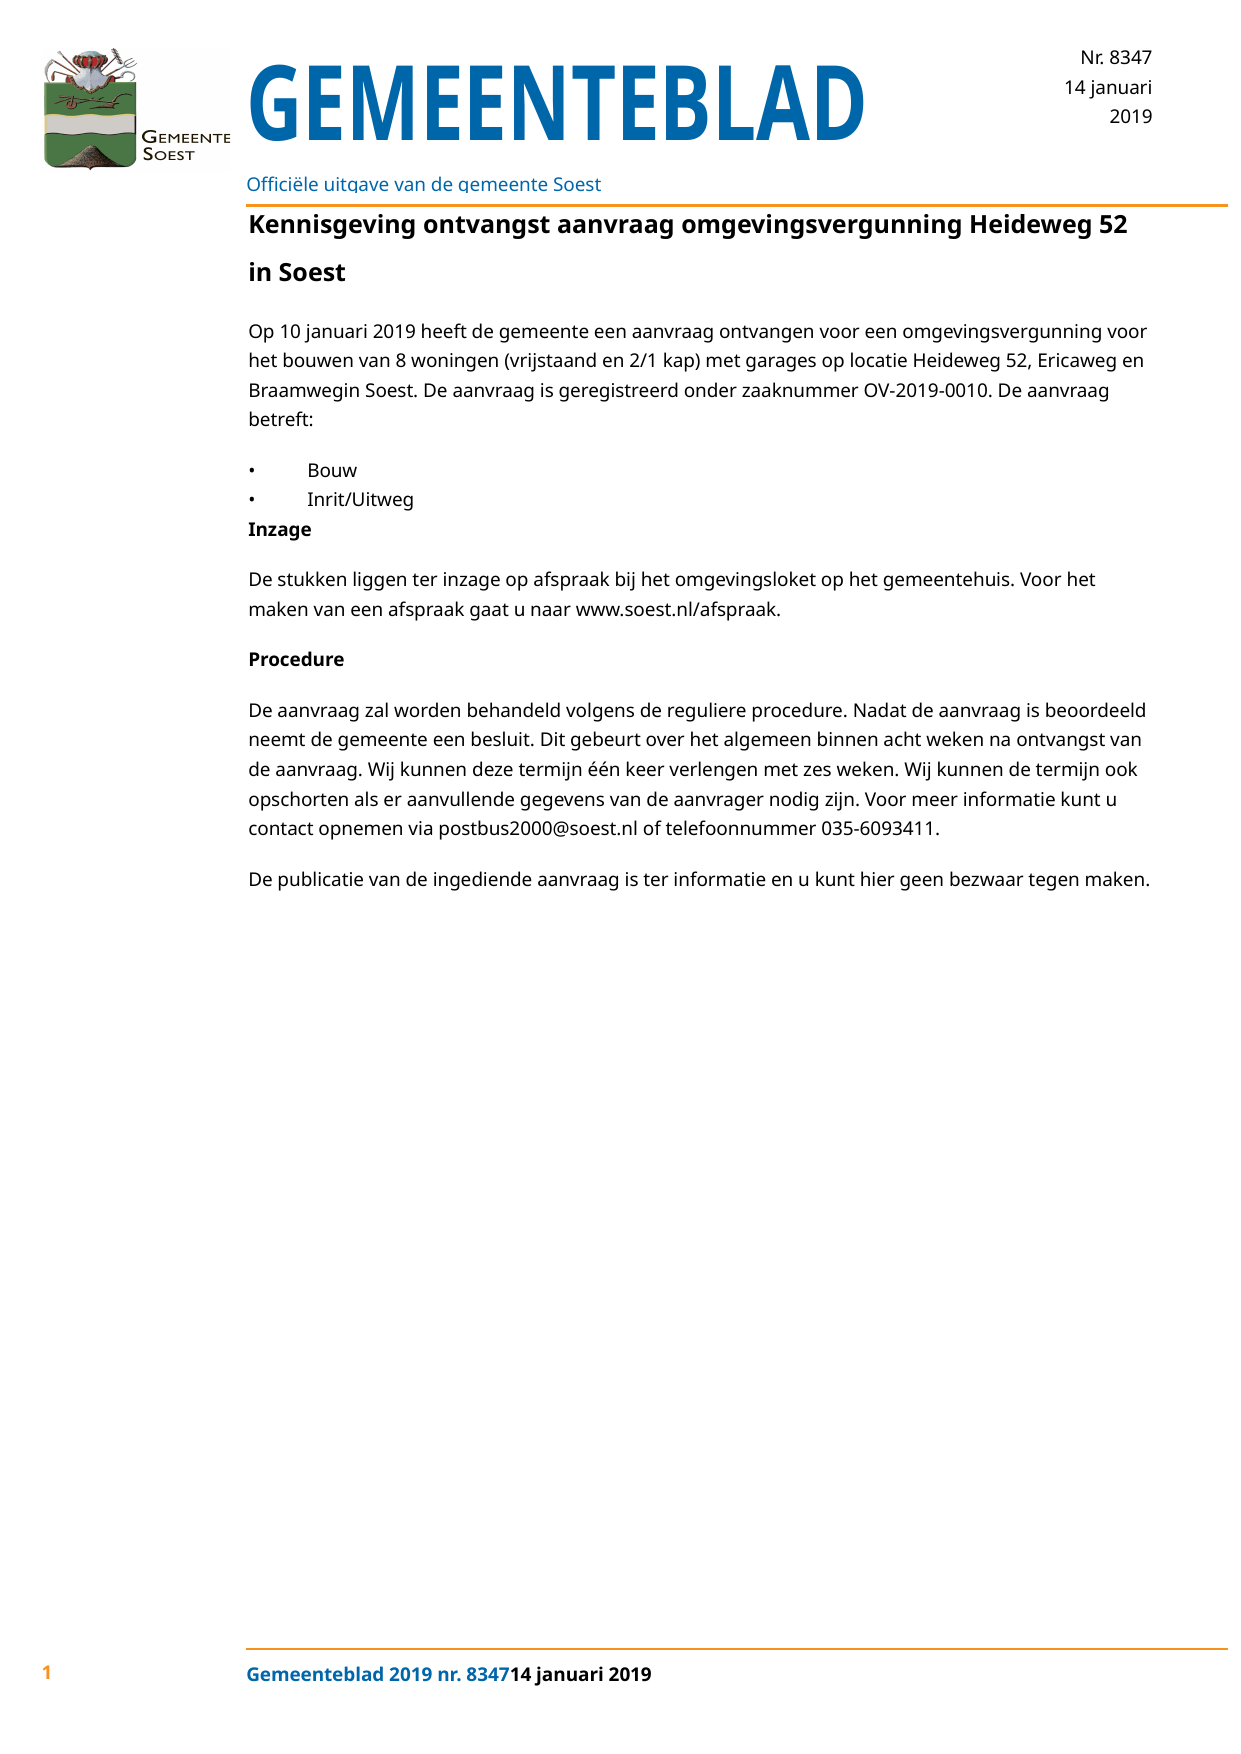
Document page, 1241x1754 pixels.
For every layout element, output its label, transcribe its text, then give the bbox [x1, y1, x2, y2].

text De publicatie van de ingediende aanvraag is ter informatie en u kunt hier geen bezwaar tegen maken. [248, 866, 1152, 892]
list Bouw [248, 457, 1152, 483]
text Procedure [248, 647, 1152, 672]
text Inzage [248, 516, 1152, 542]
picture [41, 47, 231, 172]
text Kennisgeving ontvangst aanvraag omgevingsvergunning Heideweg 52 in Soest [248, 207, 1152, 288]
list Inrit/Uitweg [248, 487, 1152, 512]
text Op 10 januari 2019 heeft de gemeente een aanvraag ontvangen voor een omgevingsvergunning voor het bouwen van 8 woningen (vrijstaand en 2/1 kap) met garages op locatie Heideweg 52, Ericaweg en Braamwegin Soest. De aanvraag is geregistreerd onder zaaknummer OV-2019-0010. De aanvraag betreft: [248, 318, 1152, 432]
text De stukken liggen ter inzage op afspraak bij het omgevingsloket op het gemeentehuis. Voor het maken van een afspraak gaat u naar www.soest.nl/afspraak. [248, 567, 1152, 622]
text De aanvraag zal worden behandeld volgens de reguliere procedure. Nadat de aanvraag is beoordeeld neemt de gemeente een besluit. Dit gebeurt over het algemeen binnen acht weken na ontvangst van de aanvraag. Wij kunnen deze termijn één keer verlengen met zes weken. Wij kunnen de termijn ook opschorten als er aanvullende gegevens van de aanvrager nodig zijn. Voor meer informatie kunt u contact opnemen via postbus2000@soest.nl of telefoonnummer 035-6093411. [248, 697, 1152, 841]
